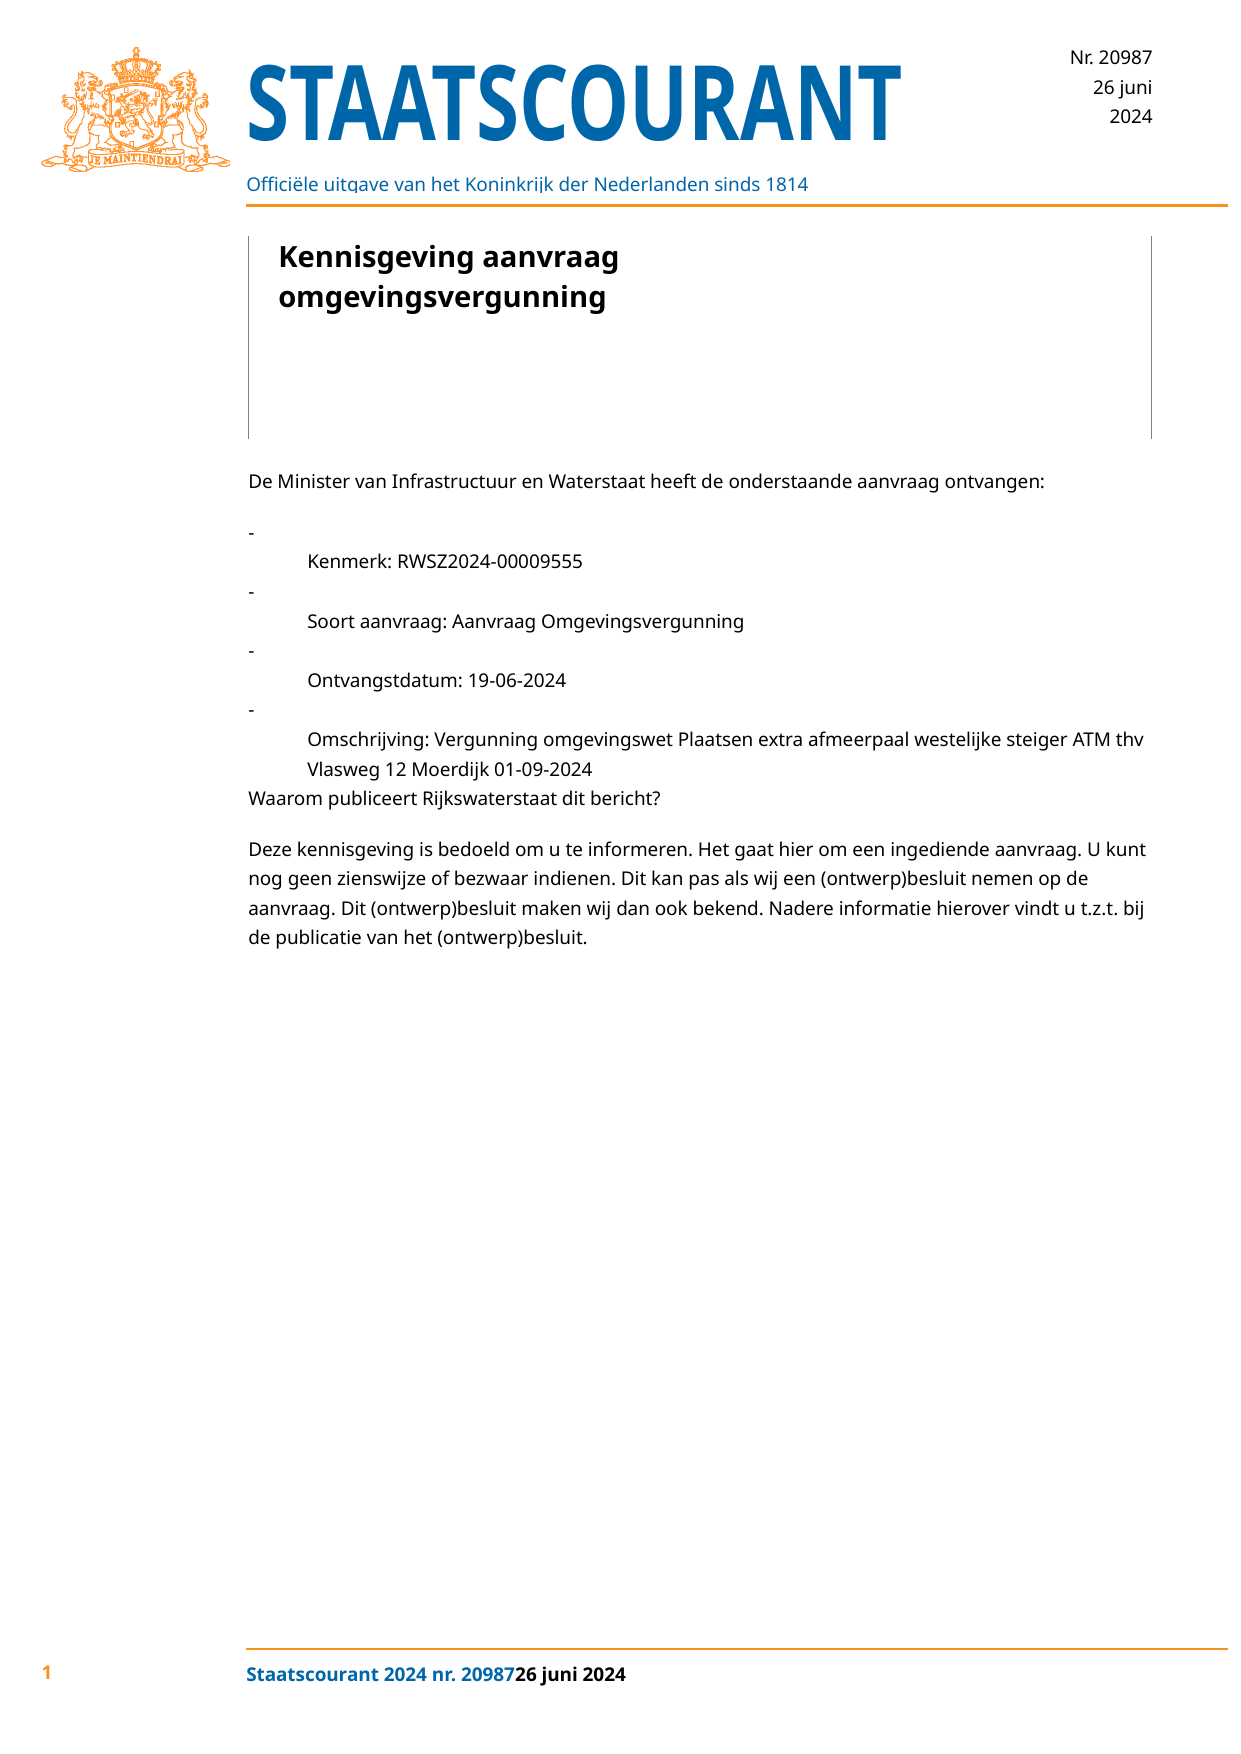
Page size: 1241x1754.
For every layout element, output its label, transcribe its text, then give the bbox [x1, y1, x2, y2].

table_header [1090, 236, 1151, 413]
picture [912, 236, 1090, 414]
table_header Kennisgeving aanvraag omgevingsvergunning [249, 236, 850, 439]
list Omschrijving: Vergunning omgevingswet Plaatsen extra afmeerpaal westelijke steiger ATM thv Vlasweg 12 Moerdijk 01-09-2024 [248, 726, 1152, 781]
list Ontvangstdatum: 19-06-2024 [248, 667, 1152, 693]
table_header [850, 414, 1151, 439]
text De Minister van Infrastructuur en Waterstaat heeft de onderstaande aanvraag ontvangen: [248, 469, 1152, 494]
table_header [850, 236, 912, 413]
list Kenmerk: RWSZ2024-00009555 [248, 549, 1152, 574]
text Waarom publiceert Rijkswaterstaat dit bericht? [248, 785, 1152, 811]
picture [41, 47, 231, 172]
list Soort aanvraag: Aanvraag Omgevingsvergunning [248, 608, 1152, 633]
text Deze kennisgeving is bedoeld om u te informeren. Het gaat hier om een ingediende aanvraag. U kunt nog geen zienswijze of bezwaar indienen. Dit kan pas als wij een (ontwerp)besluit nemen op de aanvraag. Dit (ontwerp)besluit maken wij dan ook bekend. Nadere informatie hierover vindt u t.z.t. bij de publicatie van het (ontwerp)besluit. [248, 836, 1152, 950]
